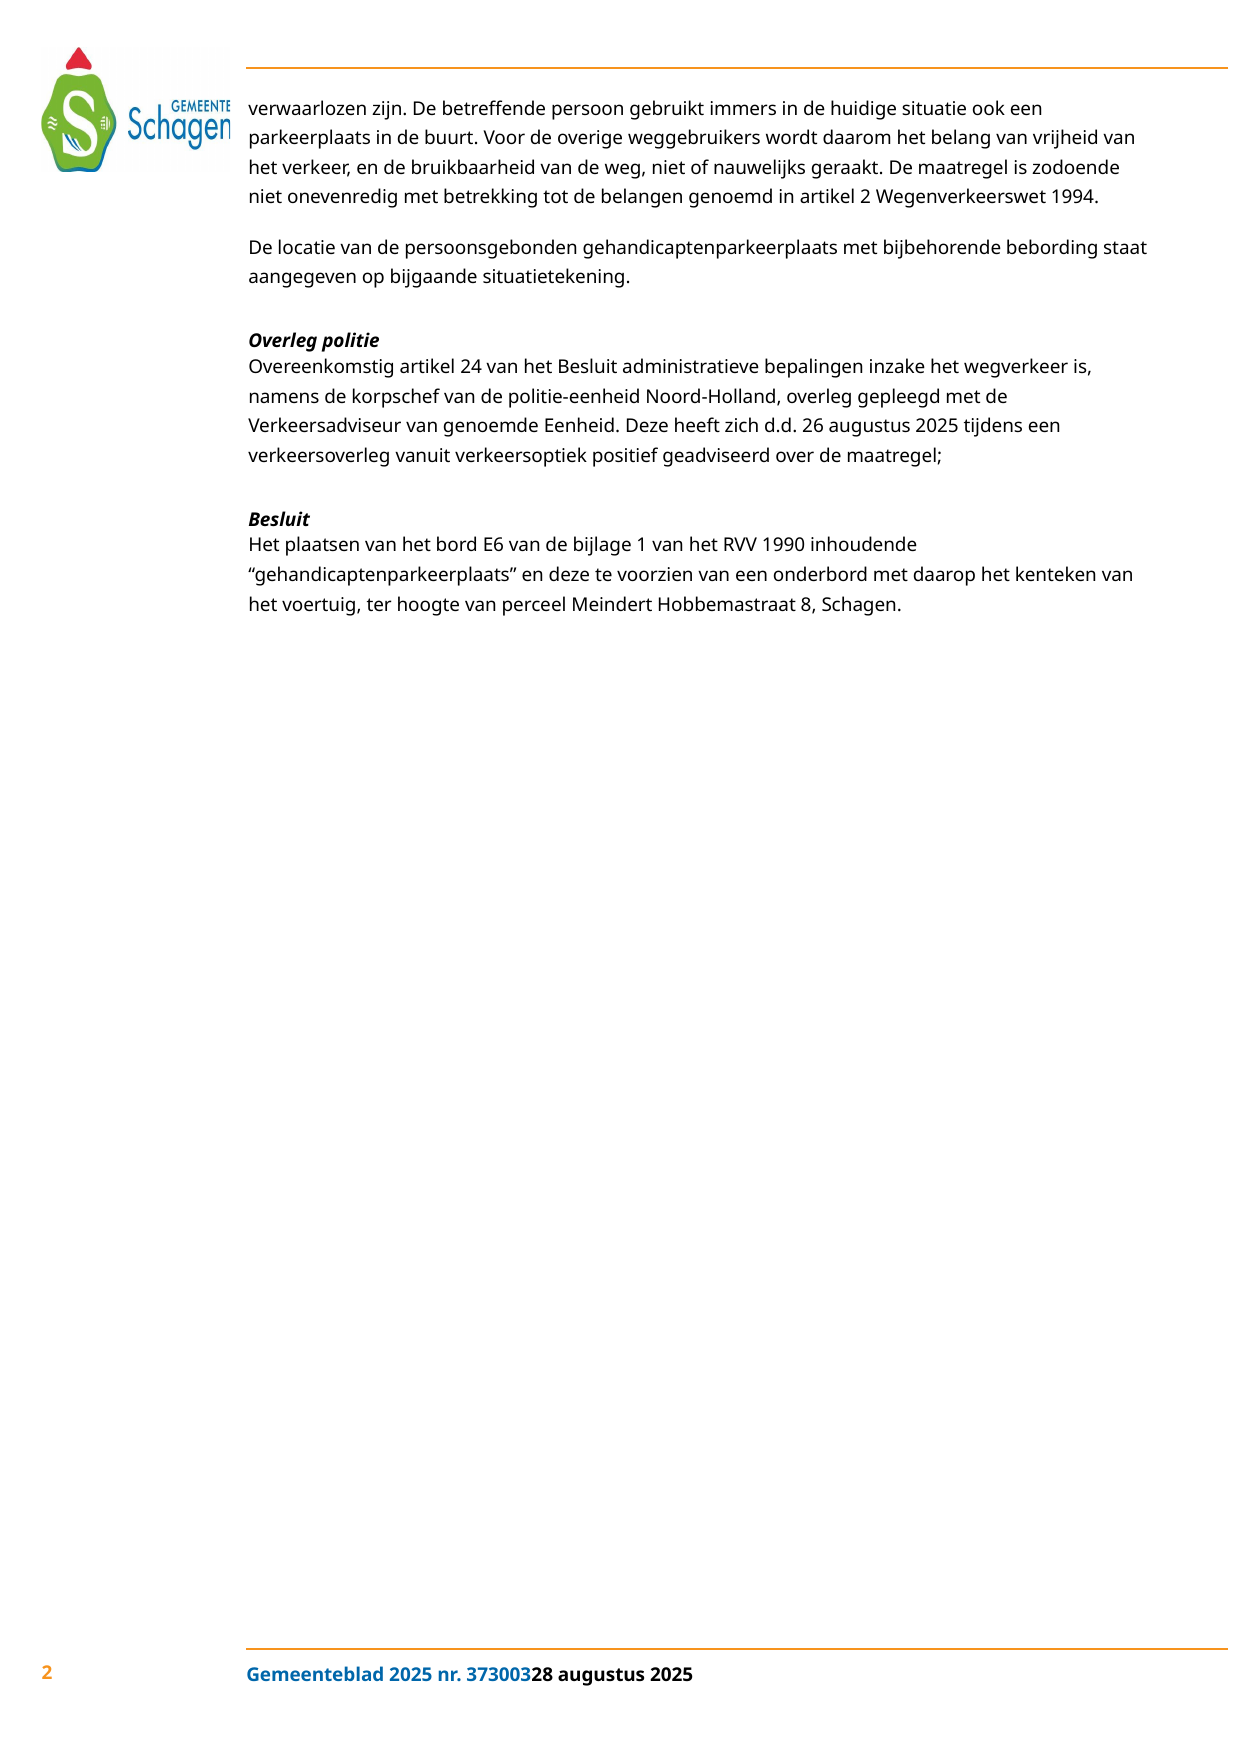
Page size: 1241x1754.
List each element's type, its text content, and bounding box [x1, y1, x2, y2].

text Het plaatsen van het bord E6 van de bijlage 1 van het RVV 1990 inhoudende “gehandicaptenparkeerplaats” en deze te voorzien van een onderbord met daarop het kenteken van het voertuig, ter hoogte van perceel Meindert Hobbemastraat 8, Schagen. [248, 532, 1152, 617]
text Overeenkomstig artikel 24 van het Besluit administratieve bepalingen inzake het wegverkeer is, namens de korpschef van de politie-eenheid Noord-Holland, overleg gepleegd met de Verkeersadviseur van genoemde Eenheid. Deze heeft zich d.d. 26 augustus 2025 tijdens een verkeersoverleg vanuit verkeersoptiek positief geadviseerd over de maatregel; [248, 353, 1152, 468]
text Besluit [248, 506, 1152, 532]
picture [41, 47, 231, 172]
text verwaarlozen zijn. De betreffende persoon gebruikt immers in de huidige situatie ook een parkeerplaats in de buurt. Voor de overige weggebruikers wordt daarom het belang van vrijheid van het verkeer, en de bruikbaarheid van de weg, niet of nauwelijks geraakt. De maatregel is zodoende niet onevenredig met betrekking tot de belangen genoemd in artikel 2 Wegenverkeerswet 1994. [248, 95, 1152, 209]
text Overleg politie [248, 327, 1152, 353]
text De locatie van de persoonsgebonden gehandicaptenparkeerplaats met bijbehorende bebording staat aangegeven op bijgaande situatietekening. [248, 234, 1152, 289]
